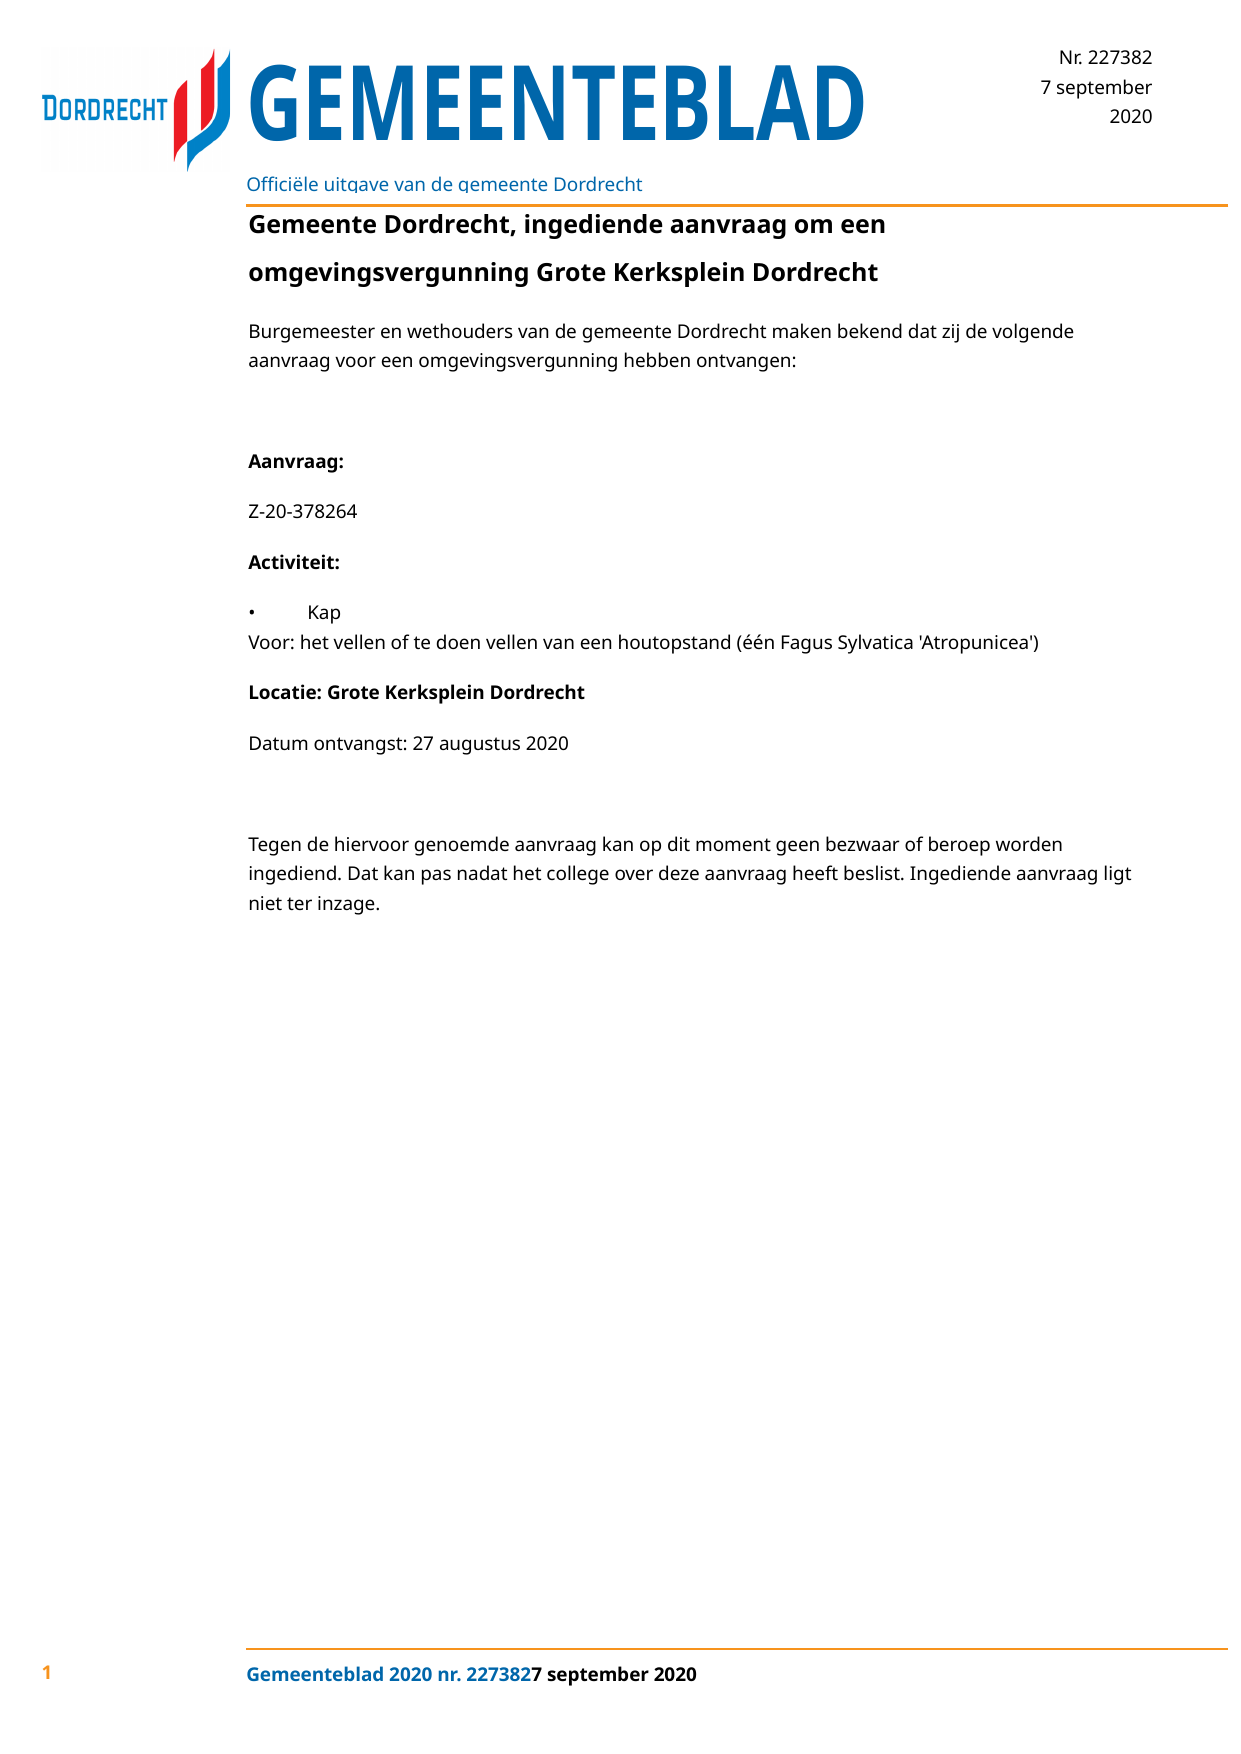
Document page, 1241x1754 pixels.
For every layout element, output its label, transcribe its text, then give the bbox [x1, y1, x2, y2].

text Gemeente Dordrecht, ingediende aanvraag om een omgevingsvergunning Grote Kerksplein Dordrecht [248, 207, 1152, 288]
text Z-20-378264 [248, 499, 1152, 524]
picture [41, 47, 231, 172]
text Voor: het vellen of te doen vellen van een houtopstand (één Fagus Sylvatica 'Atropunicea') [248, 629, 1152, 655]
text Activiteit: [248, 549, 1152, 575]
text Tegen de hiervoor genoemde aanvraag kan op dit moment geen bezwaar of beroep worden ingediend. Dat kan pas nadat het college over deze aanvraag heeft beslist. Ingediende aanvraag ligt niet ter inzage. [248, 831, 1152, 916]
text Datum ontvangst: 27 augustus 2020 [248, 730, 1152, 756]
text Burgemeester en wethouders van de gemeente Dordrecht maken bekend dat zij de volgende aanvraag voor een omgevingsvergunning hebben ontvangen: [248, 318, 1152, 373]
text Aanvraag: [248, 448, 1152, 474]
list Kap [248, 599, 1152, 625]
text Locatie: Grote Kerksplein Dordrecht [248, 679, 1152, 705]
